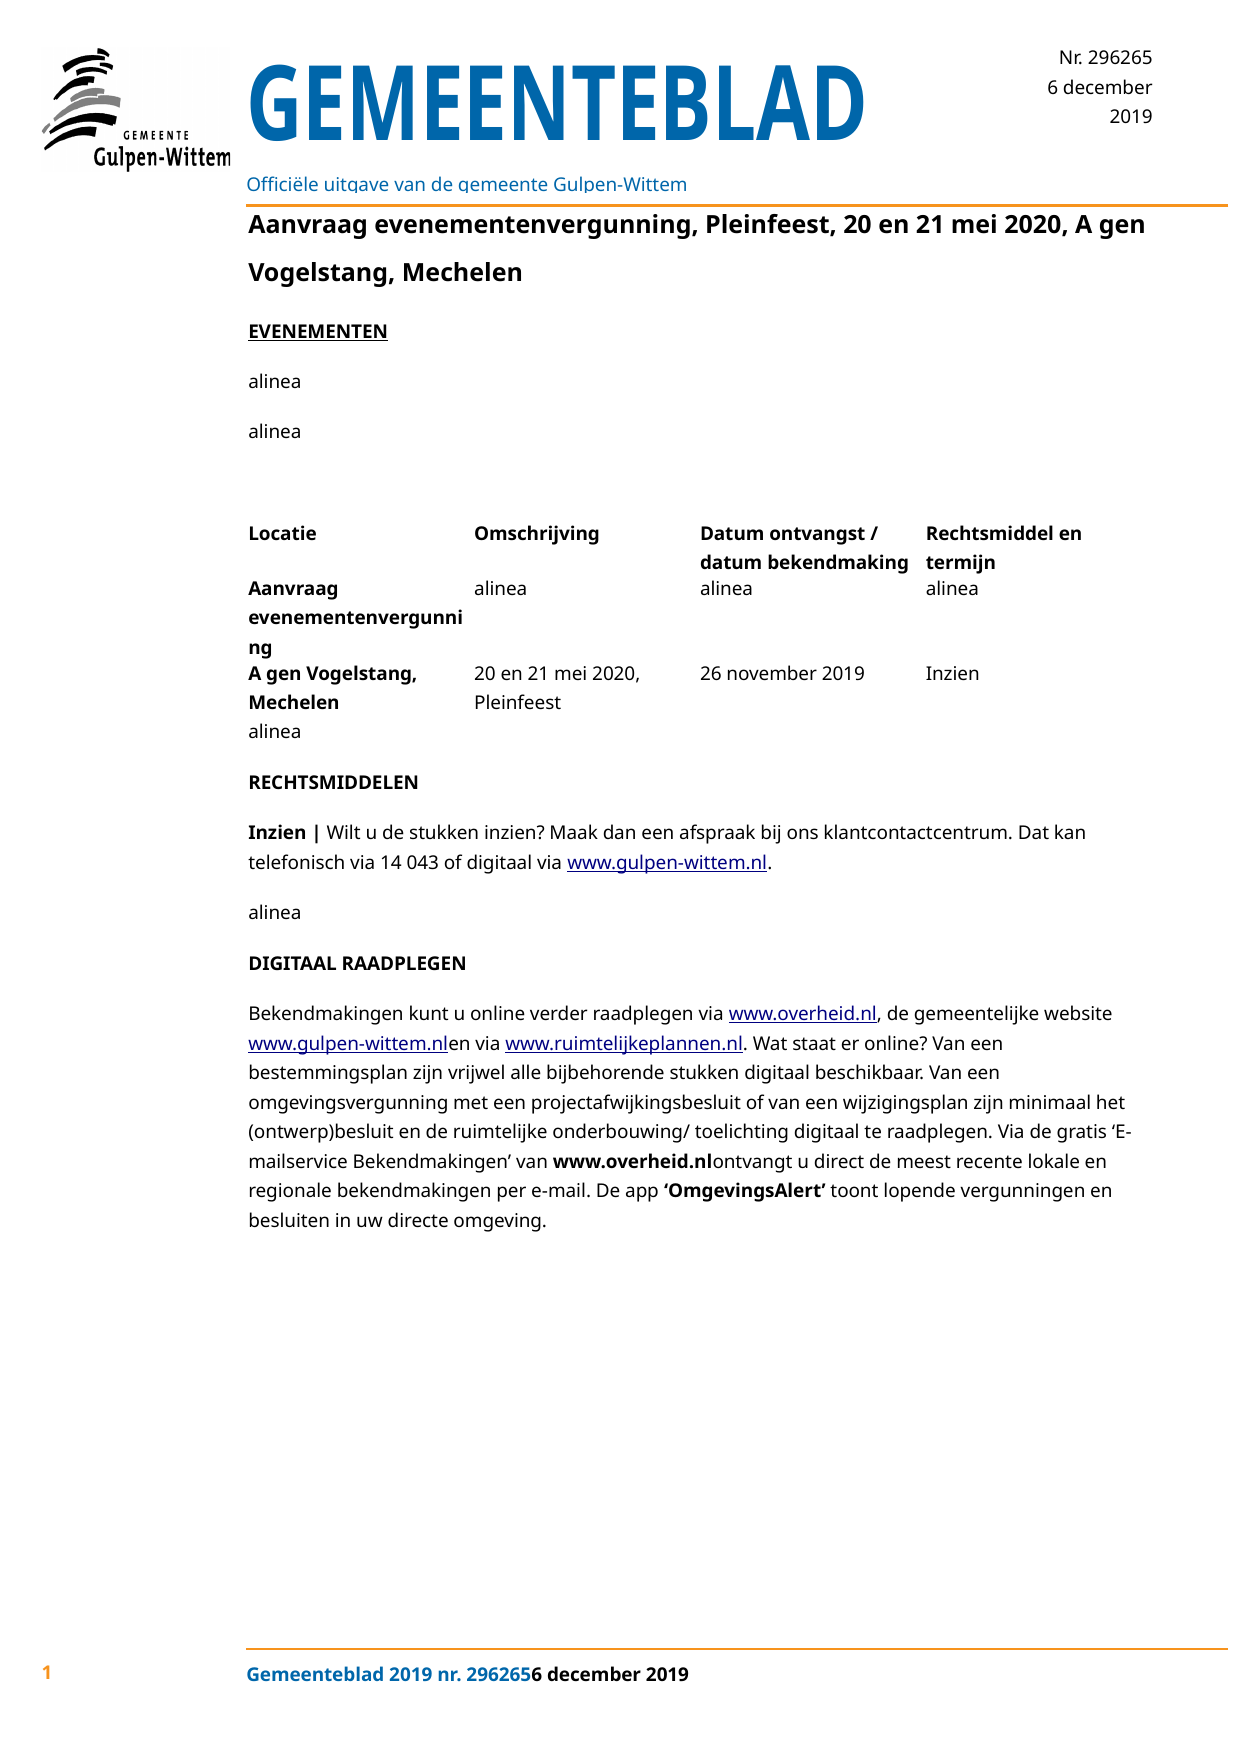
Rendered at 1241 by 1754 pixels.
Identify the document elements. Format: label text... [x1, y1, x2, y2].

table_cell alinea [926, 575, 1152, 660]
text Inzien | Wilt u de stukken inzien? Maak dan een afspraak bij ons klantcontactcentrum. Dat kan telefonisch via 14 043 of digitaal via www.gulpen-wittem.nl. [248, 819, 1152, 874]
picture [41, 47, 231, 172]
table_header Datum ontvangst / datum bekendmaking [700, 520, 926, 575]
text alinea [248, 419, 1152, 444]
text EVENEMENTEN [248, 318, 1152, 344]
text RECHTSMIDDELEN [248, 769, 1152, 794]
text Bekendmakingen kunt u online verder raadplegen via www.overheid.nl, de gemeentelijke website www.gulpen-wittem.nlen via www.ruimtelijkeplannen.nl. Wat staat er online? Van een bestemmingsplan zijn vrijwel alle bijbehorende stukken digitaal beschikbaar. Van een omgevingsvergunning met een projectafwijkingsbesluit of van een wijzigingsplan zijn minimaal het (ontwerp)besluit en de ruimtelijke onderbouwing/ toelichting digitaal te raadplegen. Via de gratis ‘E-mailservice Bekendmakingen’ van www.overheid.nlontvangt u direct de meest recente lokale en regionale bekendmakingen per e-mail. De app ‘OmgevingsAlert’ toont lopende vergunningen en besluiten in uw directe omgeving. [248, 1000, 1152, 1233]
table_cell alinea [474, 575, 700, 660]
text DIGITAAL RAADPLEGEN [248, 950, 1152, 975]
text alinea [248, 718, 1152, 744]
table_header Omschrijving [474, 520, 700, 575]
text alinea [248, 368, 1152, 394]
table_cell 26 november 2019 [700, 660, 926, 715]
table_header Locatie [248, 520, 474, 575]
table_cell 20 en 21 mei 2020, Pleinfeest [474, 660, 700, 715]
table_cell A gen Vogelstang, Mechelen [248, 660, 474, 715]
table_cell Inzien [926, 660, 1152, 715]
table_cell alinea [700, 575, 926, 660]
text alinea [248, 899, 1152, 925]
table_cell Aanvraag evenementenvergunning [248, 575, 474, 660]
text Aanvraag evenementenvergunning, Pleinfeest, 20 en 21 mei 2020, A gen Vogelstang, Mechelen [248, 207, 1152, 288]
table_header Rechtsmiddel en termijn [926, 520, 1152, 575]
